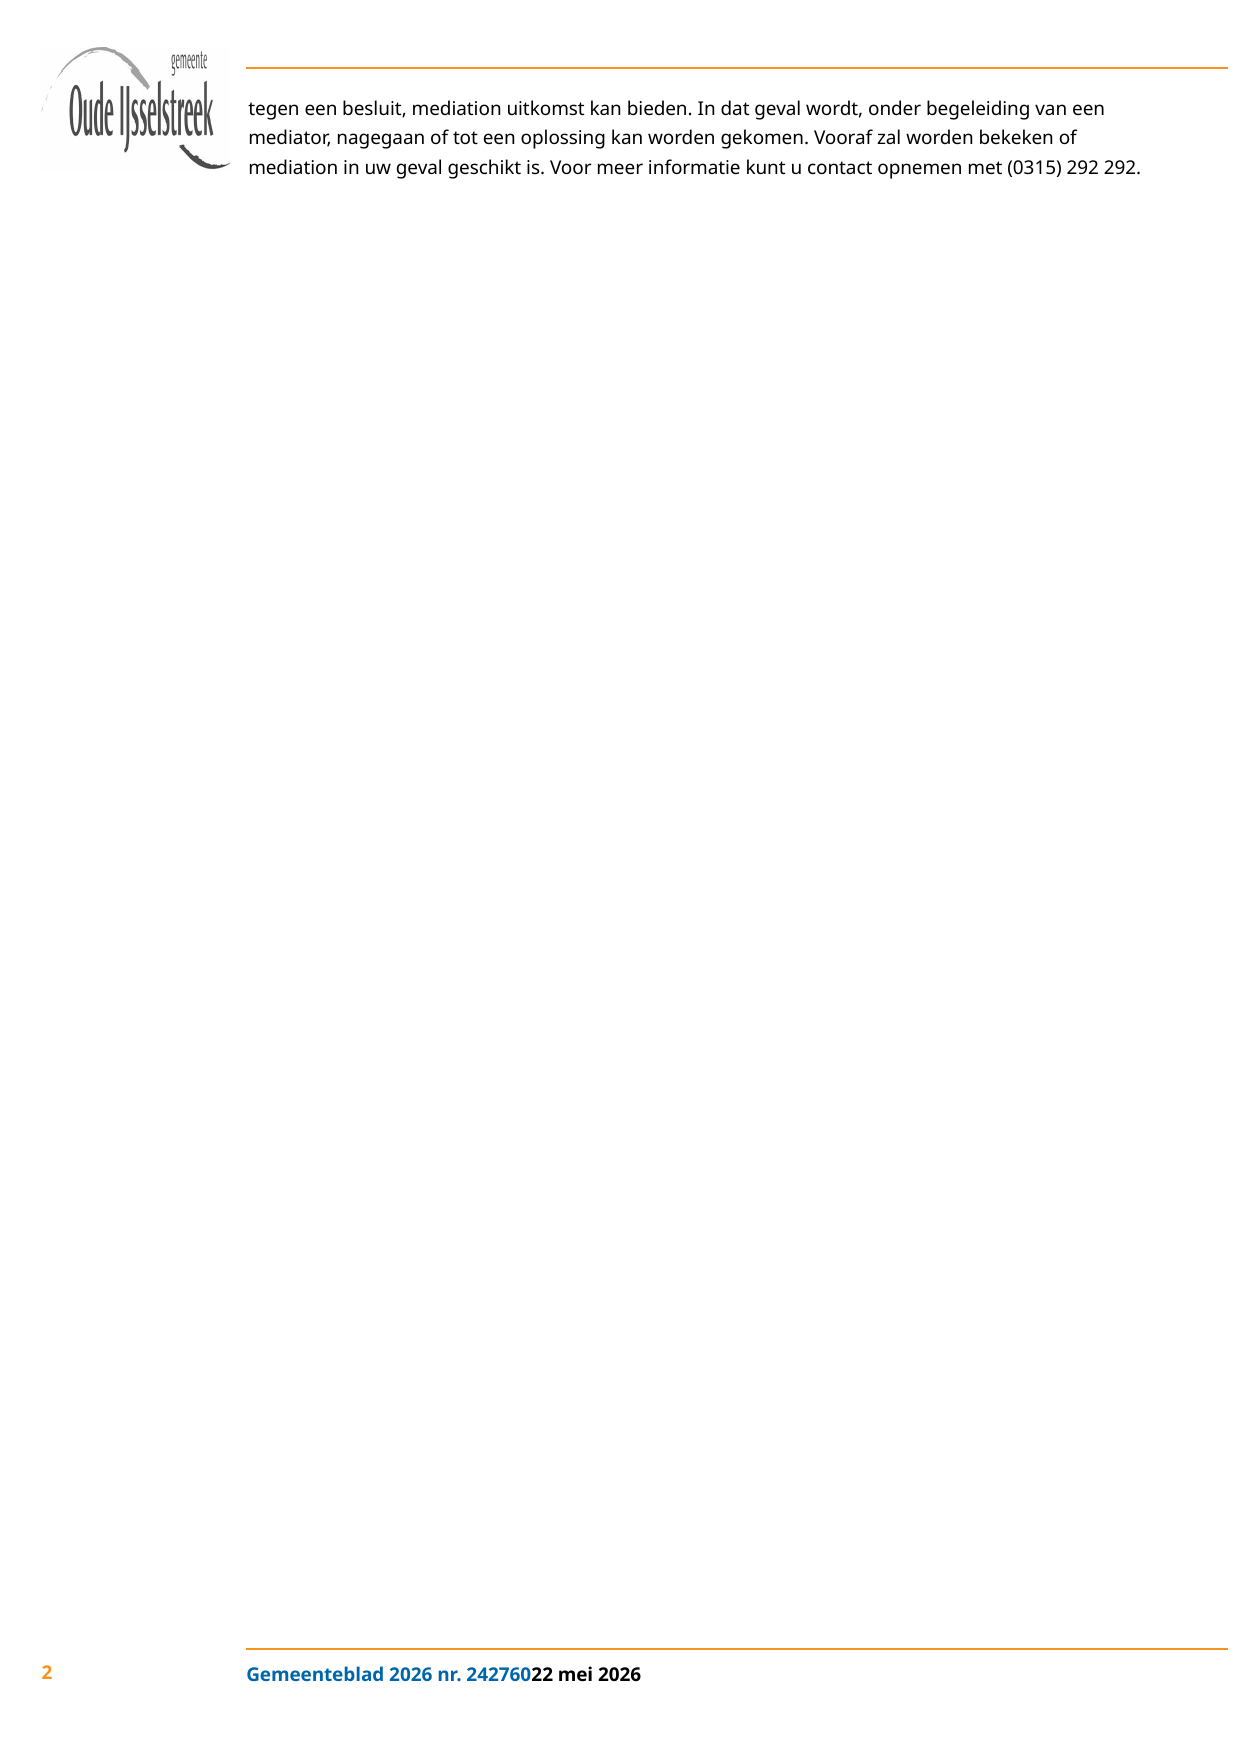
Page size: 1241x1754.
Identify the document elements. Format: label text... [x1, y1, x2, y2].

text tegen een besluit, mediation uitkomst kan bieden. In dat geval wordt, onder begeleiding van een mediator, nagegaan of tot een oplossing kan worden gekomen. Vooraf zal worden bekeken of mediation in uw geval geschikt is. Voor meer informatie kunt u contact opnemen met (0315) 292 292. [248, 95, 1152, 180]
picture [41, 47, 231, 172]
